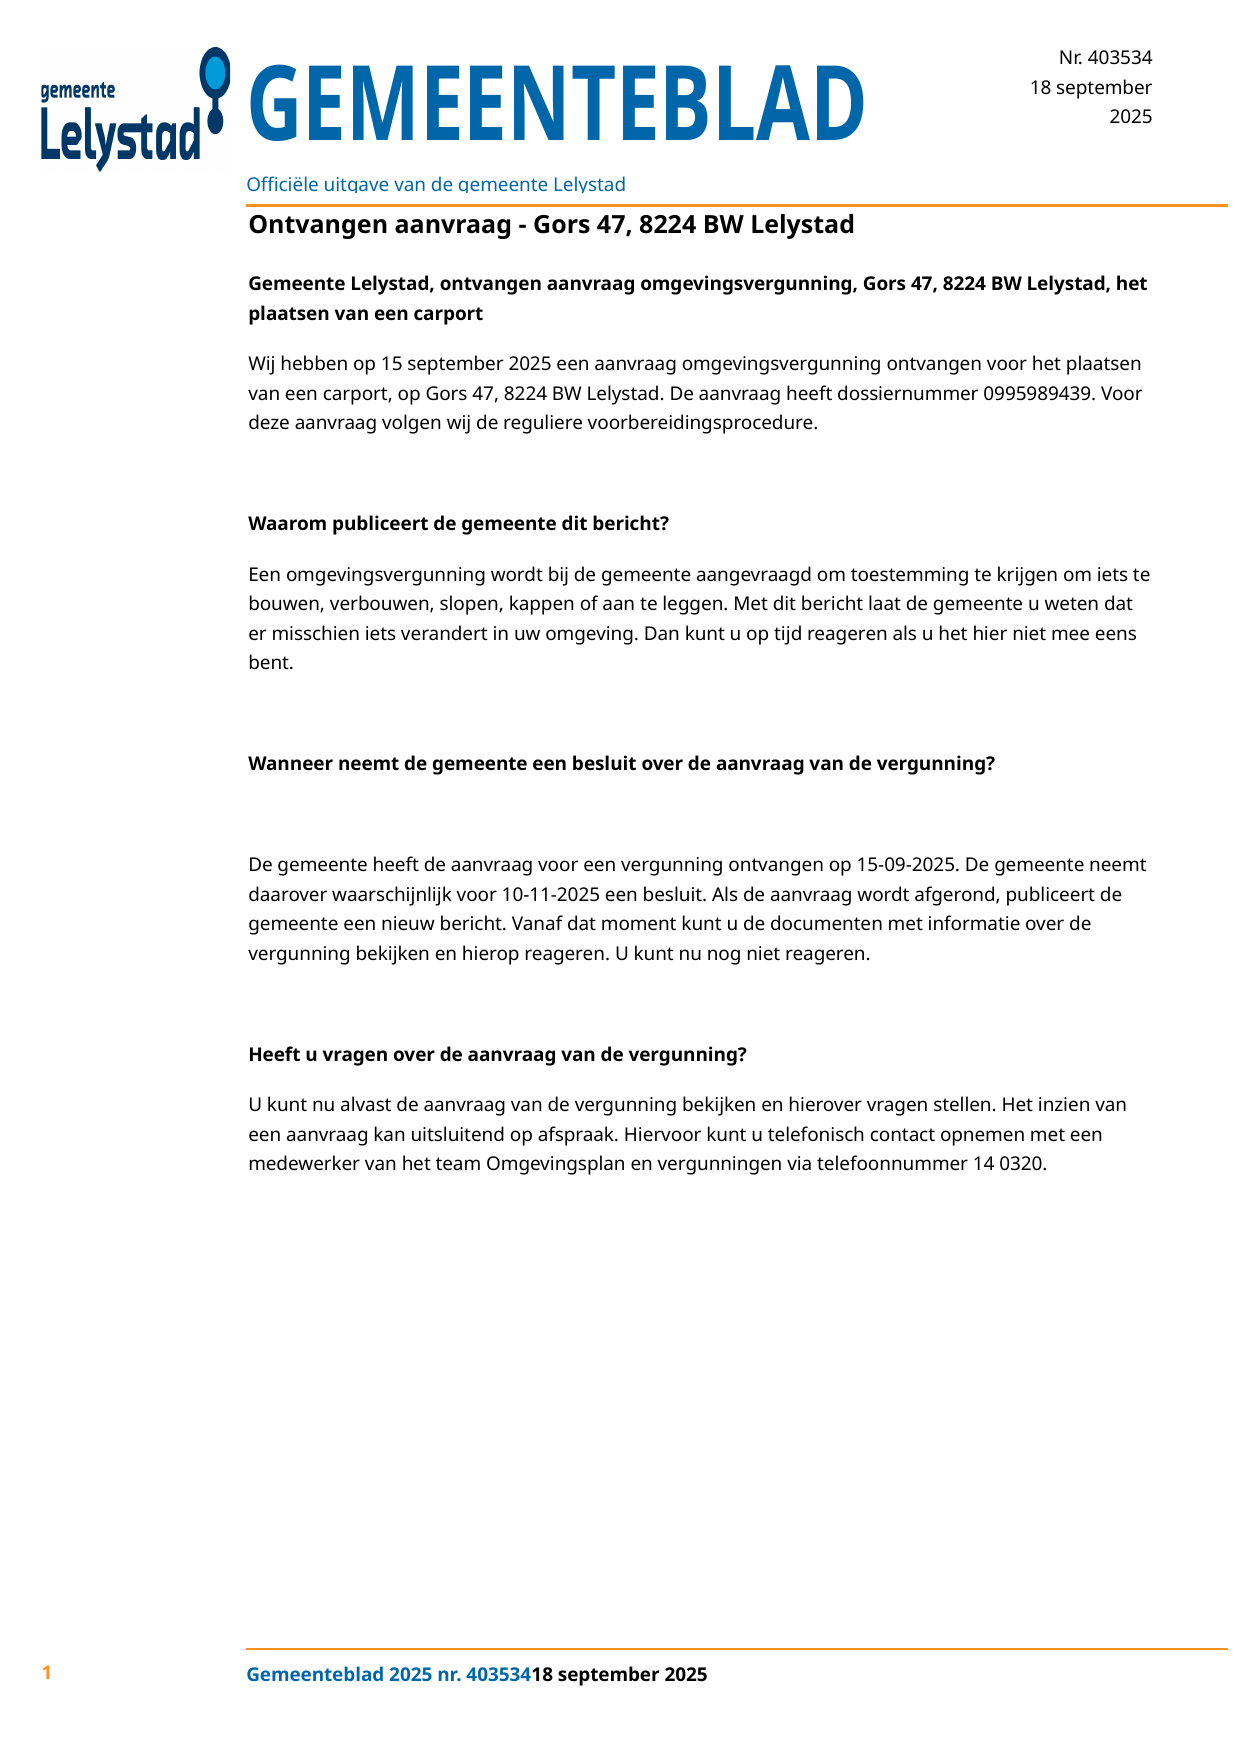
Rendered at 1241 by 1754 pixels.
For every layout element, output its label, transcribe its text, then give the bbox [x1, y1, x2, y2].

text U kunt nu alvast de aanvraag van de vergunning bekijken en hierover vragen stellen. Het inzien van een aanvraag kan uitsluitend op afspraak. Hiervoor kunt u telefonisch contact opnemen met een medewerker van het team Omgevingsplan en vergunningen via telefoonnummer 14 0320. [248, 1091, 1152, 1176]
text De gemeente heeft de aanvraag voor een vergunning ontvangen op 15-09-2025. De gemeente neemt daarover waarschijnlijk voor 10-11-2025 een besluit. Als de aanvraag wordt afgerond, publiceert de gemeente een nieuw bericht. Vanaf dat moment kunt u de documenten met informatie over de vergunning bekijken en hierop reageren. U kunt nu nog niet reageren. [248, 851, 1152, 966]
text Gemeente Lelystad, ontvangen aanvraag omgevingsvergunning, Gors 47, 8224 BW Lelystad, het plaatsen van een carport [248, 270, 1152, 326]
text Een omgevingsvergunning wordt bij de gemeente aangevraagd om toestemming te krijgen om iets te bouwen, verbouwen, slopen, kappen of aan te leggen. Met dit bericht laat de gemeente u weten dat er misschien iets verandert in uw omgeving. Dan kunt u op tijd reageren als u het hier niet mee eens bent. [248, 561, 1152, 675]
text Heeft u vragen over de aanvraag van de vergunning? [248, 1041, 1152, 1066]
text Waarom publiceert de gemeente dit bericht? [248, 510, 1152, 536]
text Ontvangen aanvraag - Gors 47, 8224 BW Lelystad [248, 207, 1152, 241]
text Wij hebben op 15 september 2025 een aanvraag omgevingsvergunning ontvangen voor het plaatsen van een carport, op Gors 47, 8224 BW Lelystad. De aanvraag heeft dossiernummer 0995989439. Voor deze aanvraag volgen wij de reguliere voorbereidingsprocedure. [248, 350, 1152, 435]
picture [41, 47, 231, 172]
text Wanneer neemt de gemeente een besluit over de aanvraag van de vergunning? [248, 750, 1152, 776]
